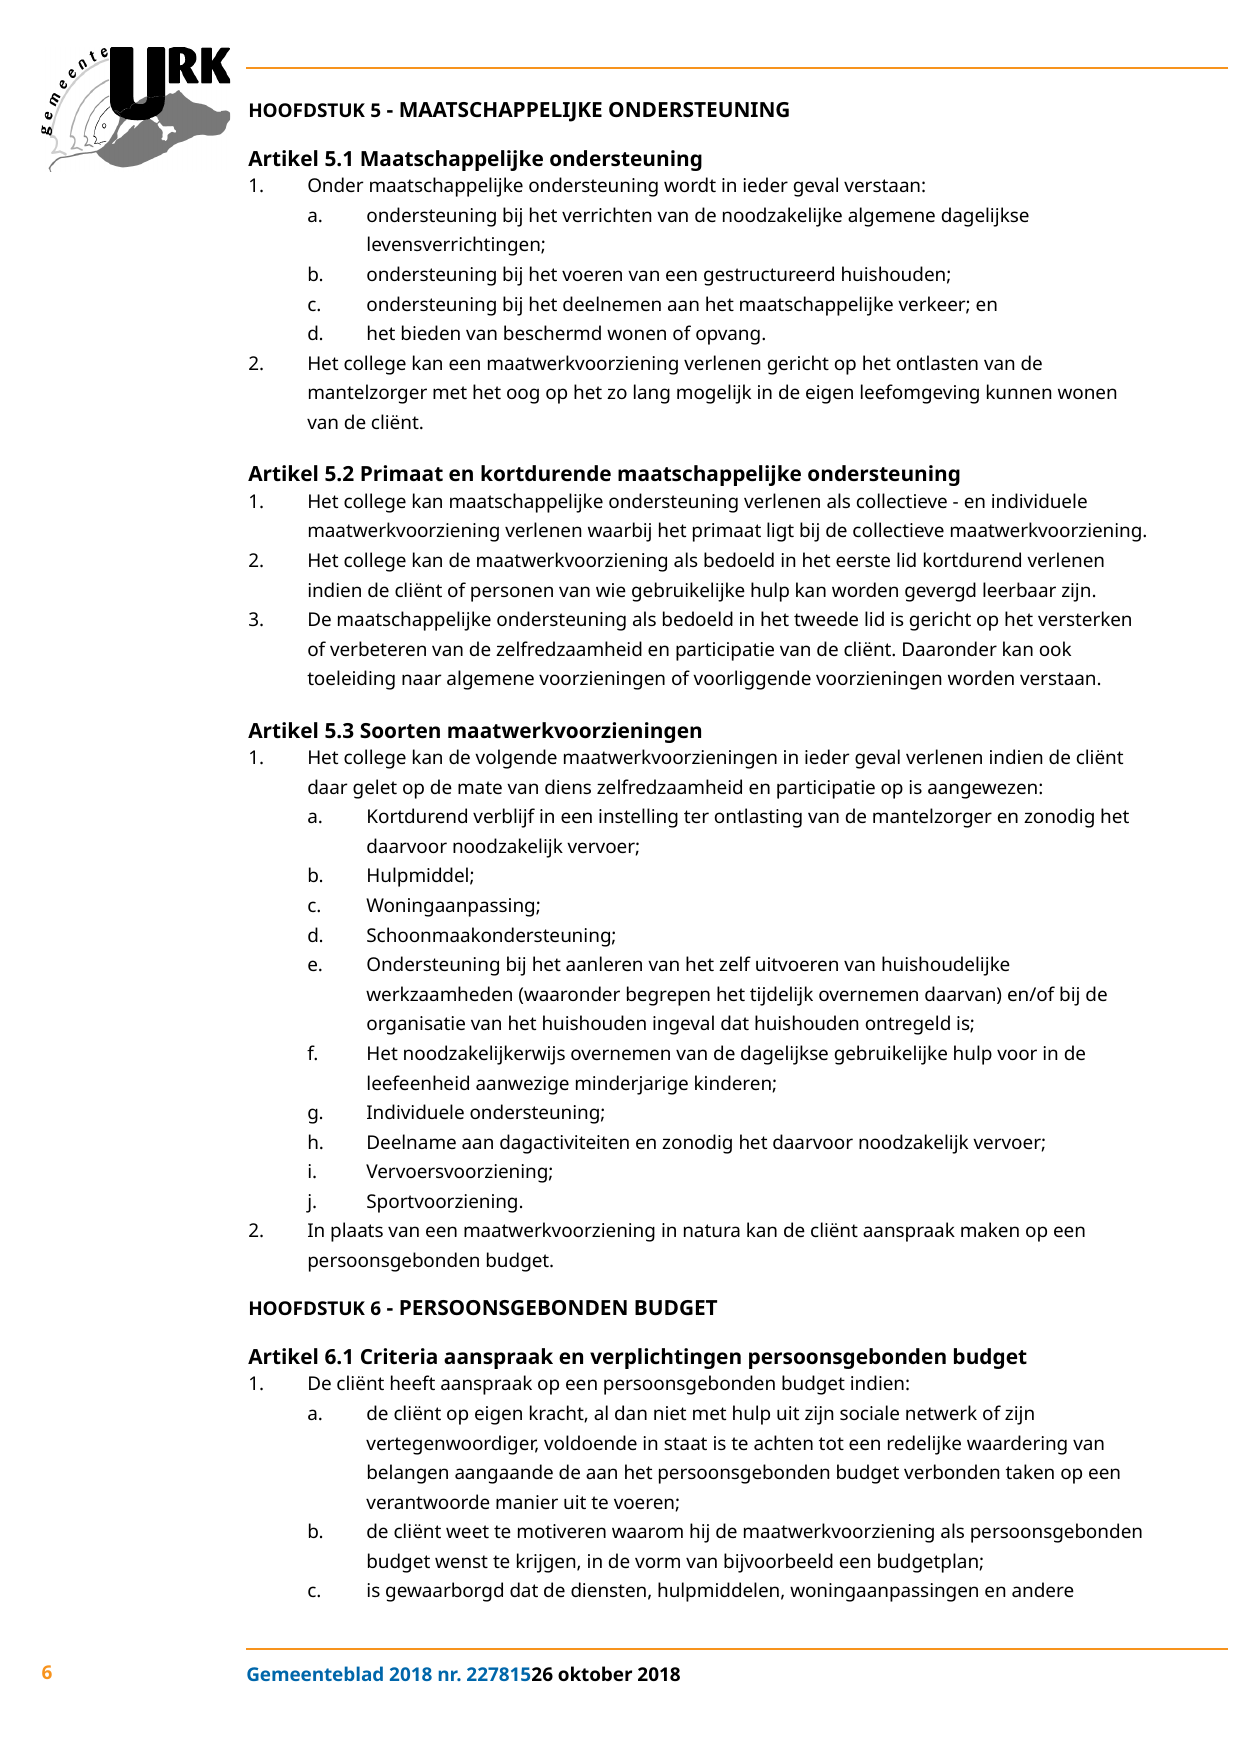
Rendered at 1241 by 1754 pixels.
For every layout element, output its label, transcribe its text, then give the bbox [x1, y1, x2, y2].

list is gewaarborgd dat de diensten, hulpmiddelen, woningaanpassingen en andere [307, 1578, 1152, 1603]
list de cliënt weet te motiveren waarom hij de maatwerkvoorziening als persoonsgebonden budget wenst te krijgen, in de vorm van bijvoorbeeld een budgetplan; [307, 1518, 1152, 1574]
text Artikel 6.1 Criteria aanspraak en verplichtingen persoonsgebonden budget [248, 1342, 1152, 1371]
list Sportvoorziening. [307, 1188, 1152, 1214]
list Het noodzakelijkerwijs overnemen van de dagelijkse gebruikelijke hulp voor in de leefeenheid aanwezige minderjarige kinderen; [307, 1040, 1152, 1096]
list ondersteuning bij het deelnemen aan het maatschappelijke verkeer; en [307, 291, 1152, 317]
list Het college kan de maatwerkvoorziening als bedoeld in het eerste lid kortdurend verlenen indien de cliënt of personen van wie gebruikelijke hulp kan worden gevergd leerbaar zijn. [248, 547, 1152, 602]
picture [41, 47, 231, 172]
list Deelname aan dagactiviteiten en zonodig het daarvoor noodzakelijk vervoer; [307, 1129, 1152, 1155]
list het bieden van beschermd wonen of opvang. [307, 320, 1152, 346]
list De maatschappelijke ondersteuning als bedoeld in het tweede lid is gericht op het versterken of verbeteren van de zelfredzaamheid en participatie van de cliënt. Daaronder kan ook toeleiding naar algemene voorzieningen of voorliggende voorzieningen worden verstaan. [248, 606, 1152, 691]
list Ondersteuning bij het aanleren van het zelf uitvoeren van huishoudelijke werkzaamheden (waaronder begrepen het tijdelijk overnemen daarvan) en/of bij de organisatie van het huishouden ingeval dat huishouden ontregeld is; [307, 951, 1152, 1036]
text HOOFDSTUK 5 - MAATSCHAPPELIJKE ONDERSTEUNING [248, 95, 1152, 123]
list Woningaanpassing; [307, 892, 1152, 918]
list Hulpmiddel; [307, 863, 1152, 888]
text Artikel 5.3 Soorten maatwerkvoorzieningen [248, 716, 1152, 744]
list Kortdurend verblijf in een instelling ter ontlasting van de mantelzorger en zonodig het daarvoor noodzakelijk vervoer; [307, 803, 1152, 859]
list De cliënt heeft aanspraak op een persoonsgebonden budget indien: [248, 1371, 1152, 1396]
list Vervoersvoorziening; [307, 1158, 1152, 1184]
text Artikel 5.1 Maatschappelijke ondersteuning [248, 144, 1152, 172]
text Artikel 5.2 Primaat en kortdurende maatschappelijke ondersteuning [248, 459, 1152, 488]
list Schoonmaakondersteuning; [307, 922, 1152, 948]
list Het college kan de volgende maatwerkvoorzieningen in ieder geval verlenen indien de cliënt daar gelet op de mate van diens zelfredzaamheid en participatie op is aangewezen: [248, 744, 1152, 800]
list Het college kan maatschappelijke ondersteuning verlenen als collectieve - en individuele maatwerkvoorziening verlenen waarbij het primaat ligt bij de collectieve maatwerkvoorziening. [248, 488, 1152, 543]
list de cliënt op eigen kracht, al dan niet met hulp uit zijn sociale netwerk of zijn vertegenwoordiger, voldoende in staat is te achten tot een redelijke waardering van belangen aangaande de aan het persoonsgebonden budget verbonden taken op een verantwoorde manier uit te voeren; [307, 1400, 1152, 1515]
text HOOFDSTUK 6 - PERSOONSGEBONDEN BUDGET [248, 1293, 1152, 1321]
list ondersteuning bij het verrichten van de noodzakelijke algemene dagelijkse levensverrichtingen; [307, 202, 1152, 257]
list ondersteuning bij het voeren van een gestructureerd huishouden; [307, 261, 1152, 287]
list In plaats van een maatwerkvoorziening in natura kan de cliënt aanspraak maken op een persoonsgebonden budget. [248, 1218, 1152, 1273]
list Individuele ondersteuning; [307, 1099, 1152, 1125]
list Het college kan een maatwerkvoorziening verlenen gericht op het ontlasten van de mantelzorger met het oog op het zo lang mogelijk in de eigen leefomgeving kunnen wonen van de cliënt. [248, 350, 1152, 435]
list Onder maatschappelijke ondersteuning wordt in ieder geval verstaan: [248, 172, 1152, 198]
